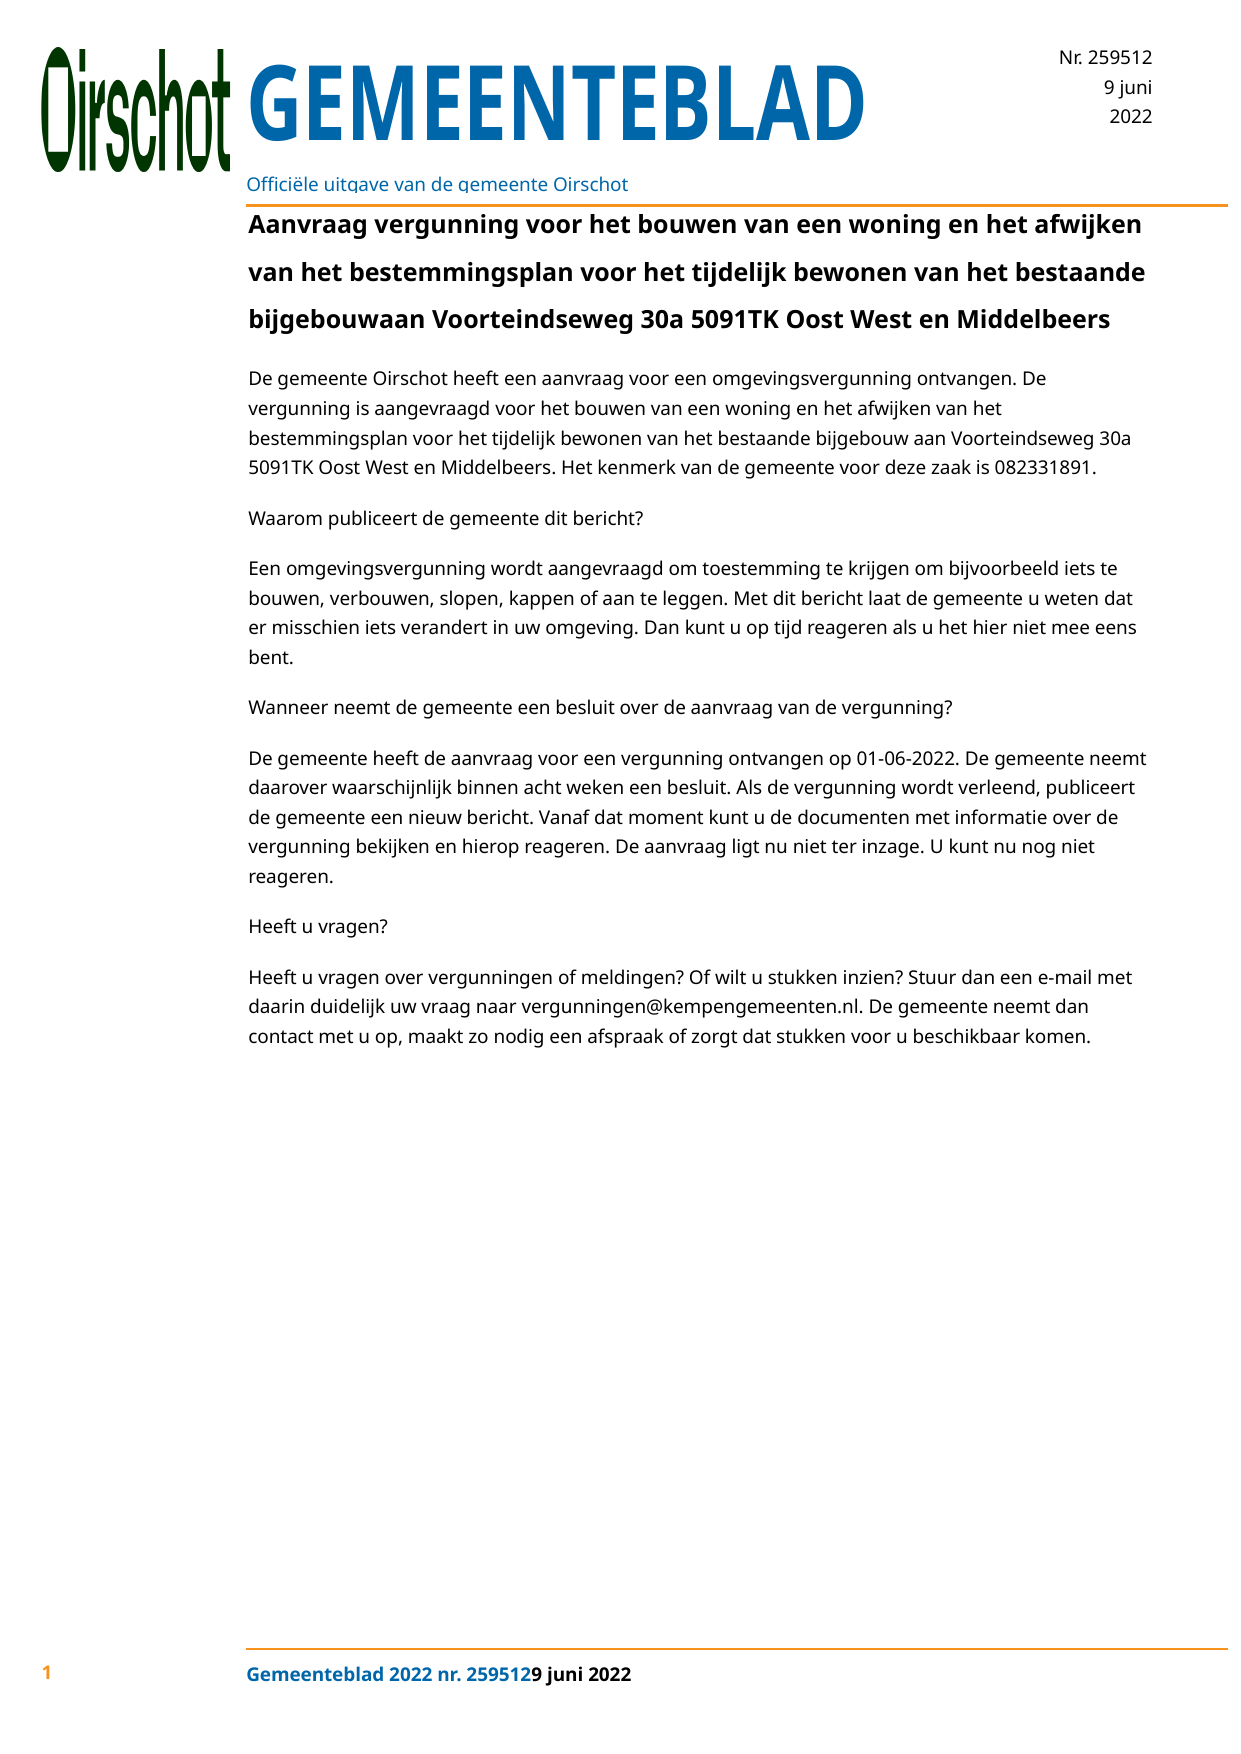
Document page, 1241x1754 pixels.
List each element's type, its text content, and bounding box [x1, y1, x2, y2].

text Waarom publiceert de gemeente dit bericht? [248, 505, 1152, 530]
text De gemeente heeft de aanvraag voor een vergunning ontvangen op 01-06-2022. De gemeente neemt daarover waarschijnlijk binnen acht weken een besluit. Als de vergunning wordt verleend, publiceert de gemeente een nieuw bericht. Vanaf dat moment kunt u de documenten met informatie over de vergunning bekijken en hierop reageren. De aanvraag ligt nu niet ter inzage. U kunt nu nog niet reageren. [248, 745, 1152, 889]
text Wanneer neemt de gemeente een besluit over de aanvraag van de vergunning? [248, 694, 1152, 720]
text Heeft u vragen over vergunningen of meldingen? Of wilt u stukken inzien? Stuur dan een e-mail met daarin duidelijk uw vraag naar vergunningen@kempengemeenten.nl. De gemeente neemt dan contact met u op, maakt zo nodig een afspraak of zorgt dat stukken voor u beschikbaar komen. [248, 964, 1152, 1049]
text Heeft u vragen? [248, 913, 1152, 939]
text De gemeente Oirschot heeft een aanvraag voor een omgevingsvergunning ontvangen. De vergunning is aangevraagd voor het bouwen van een woning en het afwijken van het bestemmingsplan voor het tijdelijk bewonen van het bestaande bijgebouw aan Voorteindseweg 30a 5091TK Oost West en Middelbeers. Het kenmerk van de gemeente voor deze zaak is 082331891. [248, 366, 1152, 480]
text Aanvraag vergunning voor het bouwen van een woning en het afwijken van het bestemmingsplan voor het tijdelijk bewonen van het bestaande bijgebouwaan Voorteindseweg 30a 5091TK Oost West en Middelbeers [248, 207, 1152, 336]
text Een omgevingsvergunning wordt aangevraagd om toestemming te krijgen om bijvoorbeeld iets te bouwen, verbouwen, slopen, kappen of aan te leggen. Met dit bericht laat de gemeente u weten dat er misschien iets verandert in uw omgeving. Dan kunt u op tijd reageren als u het hier niet mee eens bent. [248, 555, 1152, 669]
picture [41, 47, 231, 172]
